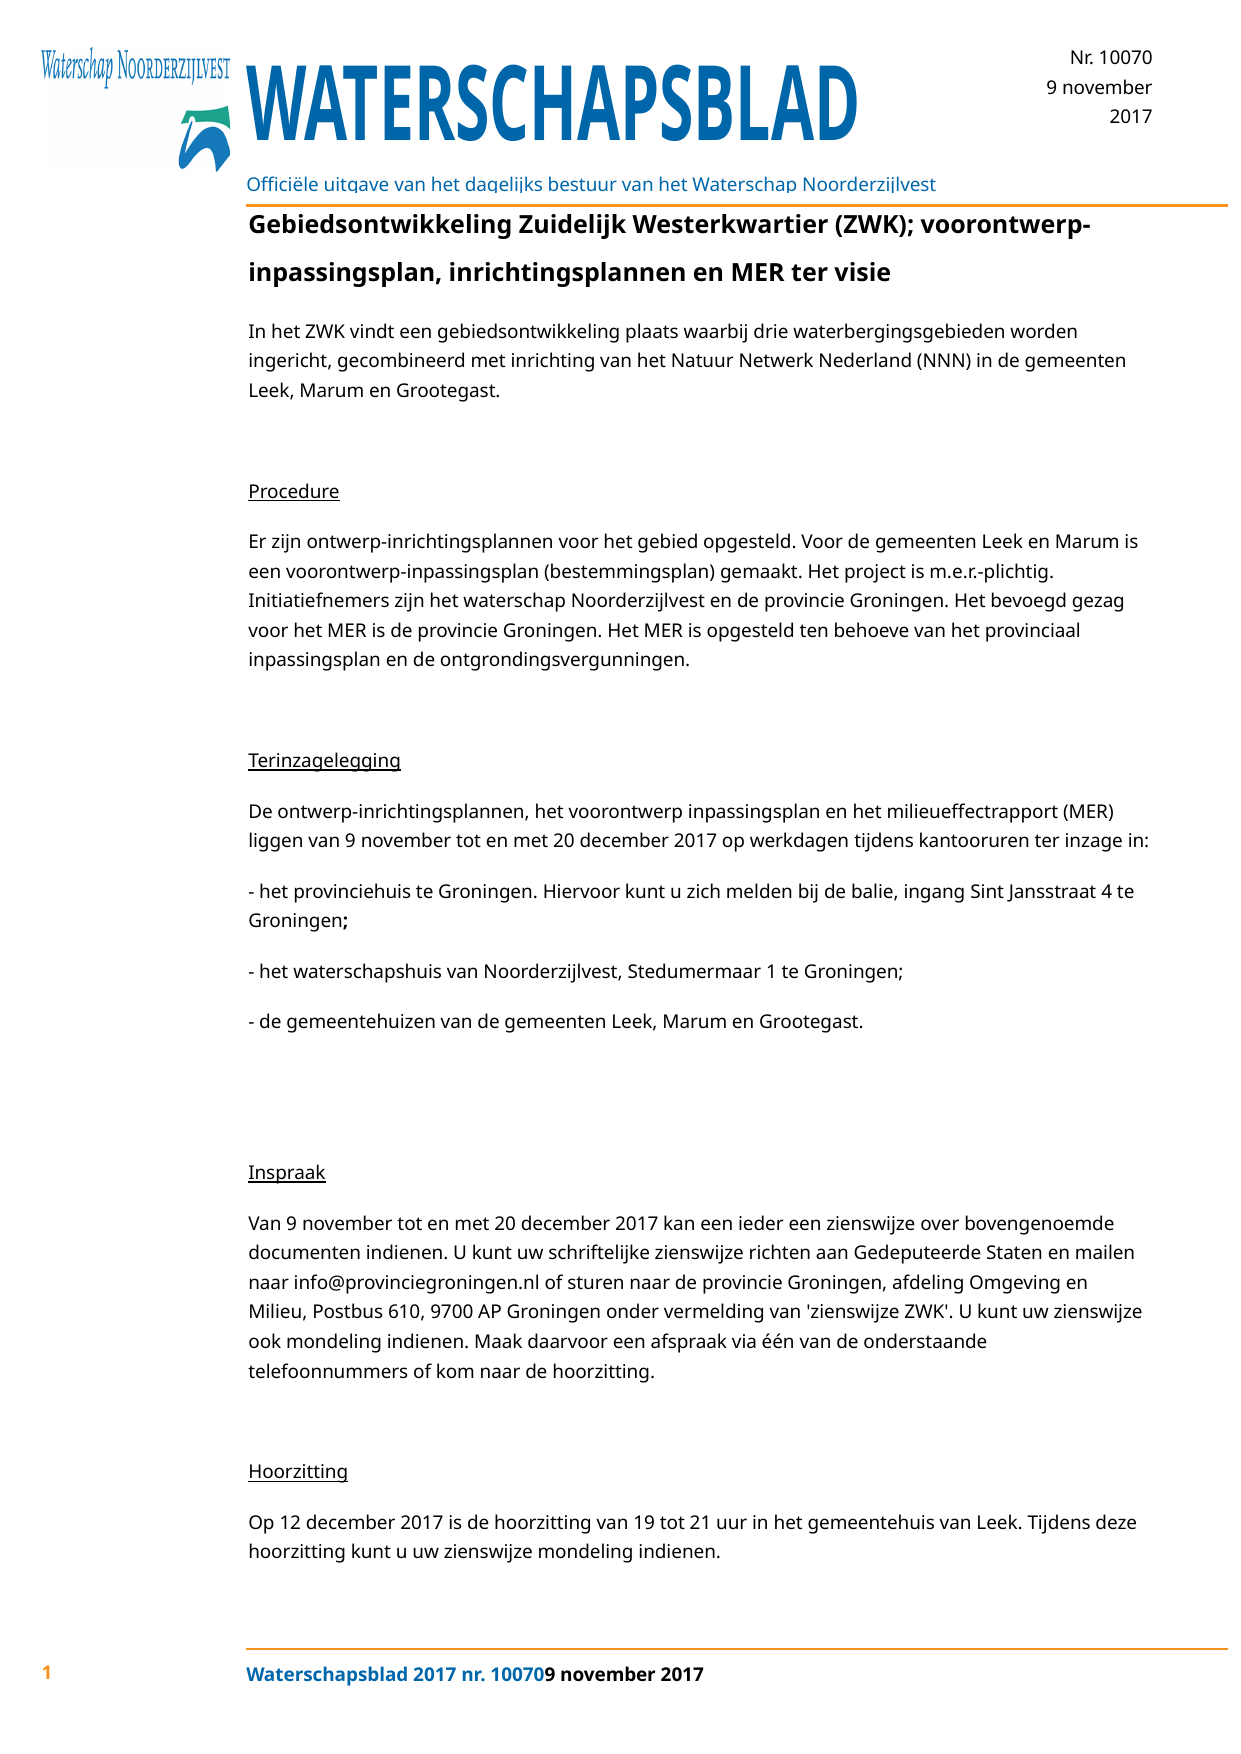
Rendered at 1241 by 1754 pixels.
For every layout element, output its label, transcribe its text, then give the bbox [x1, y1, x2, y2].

text De ontwerp-inrichtingsplannen, het voorontwerp inpassingsplan en het milieueffectrapport (MER) liggen van 9 november tot en met 20 december 2017 op werkdagen tijdens kantooruren ter inzage in: [248, 798, 1152, 853]
text Van 9 november tot en met 20 december 2017 kan een ieder een zienswijze over bovengenoemde documenten indienen. U kunt uw schriftelijke zienswijze richten aan Gedeputeerde Staten en mailen naar info@provinciegroningen.nl of sturen naar de provincie Groningen, afdeling Omgeving en Milieu, Postbus 610, 9700 AP Groningen onder vermelding van 'zienswijze ZWK'. U kunt uw zienswijze ook mondeling indienen. Maak daarvoor een afspraak via één van de onderstaande telefoonnummers of kom naar de hoorzitting. [248, 1210, 1152, 1384]
text Hoorzitting [248, 1459, 1152, 1484]
picture [41, 47, 231, 172]
text Gebiedsontwikkeling Zuidelijk Westerkwartier (ZWK); voorontwerp-inpassingsplan, inrichtingsplannen en MER ter visie [248, 207, 1152, 288]
text Er zijn ontwerp-inrichtingsplannen voor het gebied opgesteld. Voor de gemeenten Leek en Marum is een voorontwerp-inpassingsplan (bestemmingsplan) gemaakt. Het project is m.e.r.-plichtig. Initiatiefnemers zijn het waterschap Noorderzijlvest en de provincie Groningen. Het bevoegd gezag voor het MER is de provincie Groningen. Het MER is opgesteld ten behoeve van het provinciaal inpassingsplan en de ontgrondingsvergunningen. [248, 528, 1152, 672]
text - de gemeentehuizen van de gemeenten Leek, Marum en Grootegast. [248, 1008, 1152, 1034]
text In het ZWK vindt een gebiedsontwikkeling plaats waarbij drie waterbergingsgebieden worden ingericht, gecombineerd met inrichting van het Natuur Netwerk Nederland (NNN) in de gemeenten Leek, Marum en Grootegast. [248, 318, 1152, 403]
text Procedure [248, 478, 1152, 504]
text Op 12 december 2017 is de hoorzitting van 19 tot 21 uur in het gemeentehuis van Leek. Tijdens deze hoorzitting kunt u uw zienswijze mondeling indienen. [248, 1509, 1152, 1564]
text - het provinciehuis te Groningen. Hiervoor kunt u zich melden bij de balie, ingang Sint Jansstraat 4 te Groningen; [248, 878, 1152, 933]
text Inspraak [248, 1159, 1152, 1185]
text - het waterschapshuis van Noorderzijlvest, Stedumermaar 1 te Groningen; [248, 958, 1152, 984]
text Terinzagelegging [248, 747, 1152, 773]
